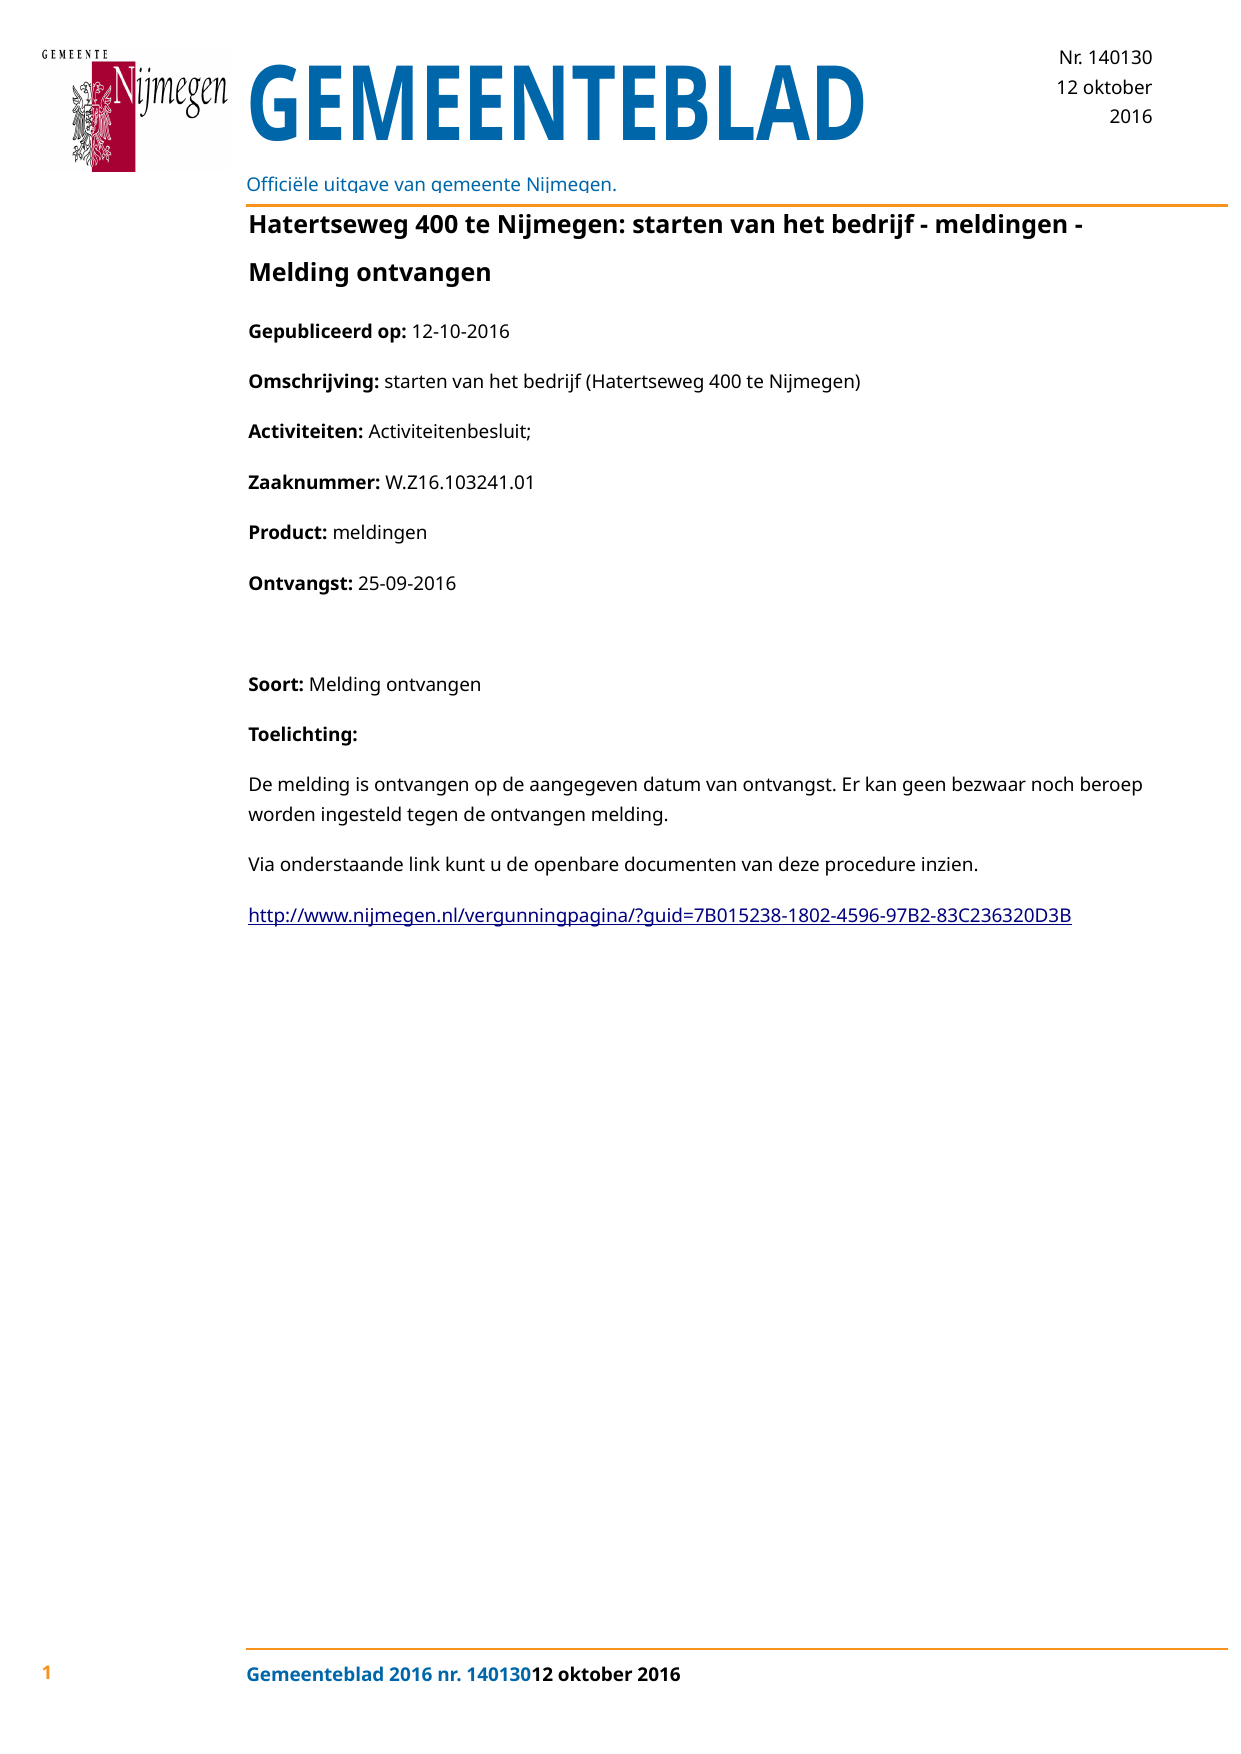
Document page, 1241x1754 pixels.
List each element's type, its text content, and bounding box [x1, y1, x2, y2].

text http://www.nijmegen.nl/vergunningpagina/?guid=7B015238-1802-4596-97B2-83C236320D3B [248, 902, 1152, 928]
text Hatertseweg 400 te Nijmegen: starten van het bedrijf - meldingen - Melding ontvangen [248, 207, 1152, 288]
text Activiteiten: Activiteitenbesluit; [248, 419, 1152, 444]
text Ontvangst: 25-09-2016 [248, 570, 1152, 596]
picture [41, 47, 231, 172]
text Product: meldingen [248, 519, 1152, 545]
text Zaaknummer: W.Z16.103241.01 [248, 469, 1152, 495]
text Omschrijving: starten van het bedrijf (Hatertseweg 400 te Nijmegen) [248, 368, 1152, 394]
text Via onderstaande link kunt u de openbare documenten van deze procedure inzien. [248, 852, 1152, 877]
text Soort: Melding ontvangen [248, 671, 1152, 697]
text De melding is ontvangen op de aangegeven datum van ontvangst. Er kan geen bezwaar noch beroep worden ingesteld tegen de ontvangen melding. [248, 772, 1152, 827]
text Gepubliceerd op: 12-10-2016 [248, 318, 1152, 344]
text Toelichting: [248, 721, 1152, 747]
